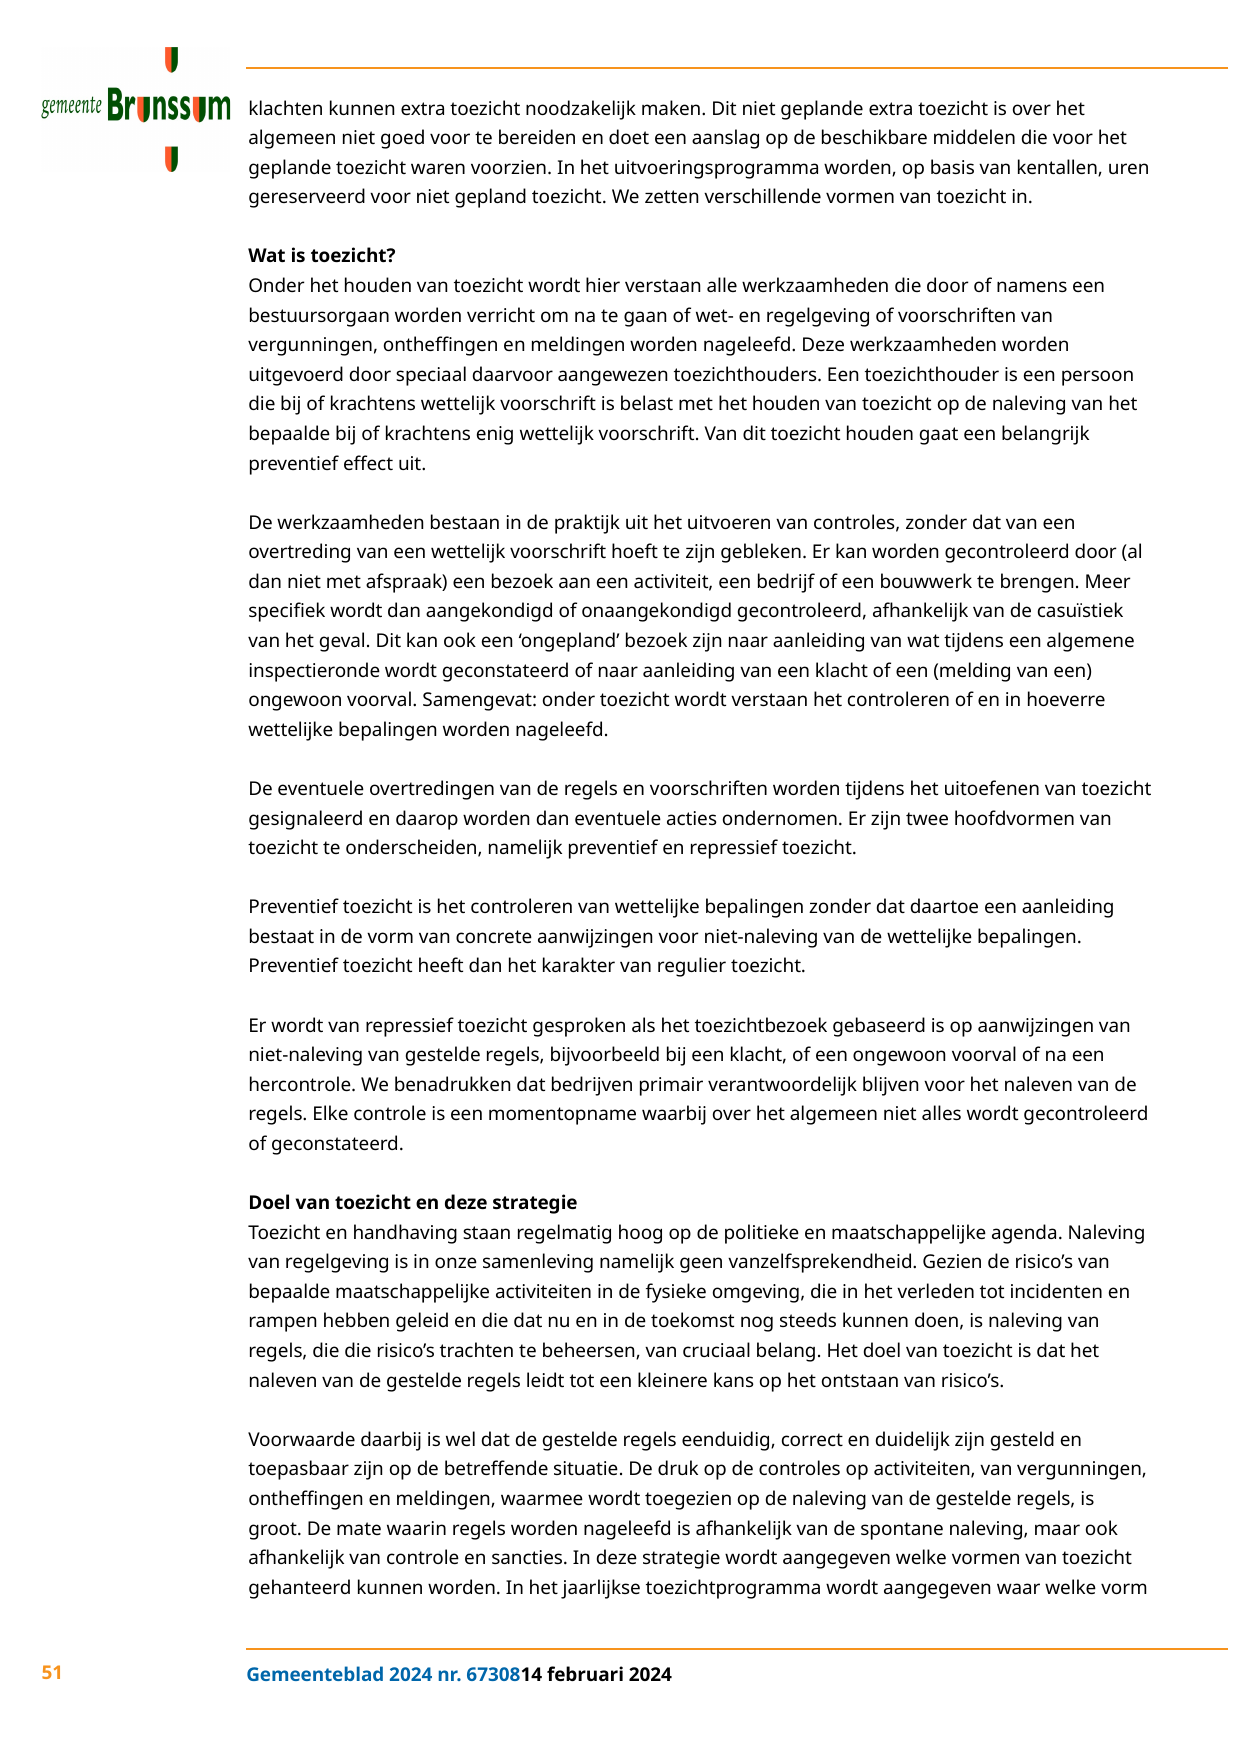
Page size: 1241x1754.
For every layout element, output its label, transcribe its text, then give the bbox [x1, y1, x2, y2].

text Preventief toezicht is het controleren van wettelijke bepalingen zonder dat daartoe een aanleiding bestaat in de vorm van concrete aanwijzingen voor niet-naleving van de wettelijke bepalingen. [248, 893, 1152, 949]
text De werkzaamheden bestaan in de praktijk uit het uitvoeren van controles, zonder dat van een overtreding van een wettelijk voorschrift hoeft te zijn gebleken. Er kan worden gecontroleerd door (al dan niet met afspraak) een bezoek aan een activiteit, een bedrijf of een bouwwerk te brengen. Meer specifiek wordt dan aangekondigd of onaangekondigd gecontroleerd, afhankelijk van de casuïstiek van het geval. Dit kan ook een ‘ongepland’ bezoek zijn naar aanleiding van wat tijdens een algemene inspectieronde wordt geconstateerd of naar aanleiding van een klacht of een (melding van een) ongewoon voorval. Samengevat: onder toezicht wordt verstaan het controleren of en in hoeverre wettelijke bepalingen worden nageleefd. [248, 509, 1152, 742]
text Voorwaarde daarbij is wel dat de gestelde regels eenduidig, correct en duidelijk zijn gesteld en toepasbaar zijn op de betreffende situatie. De druk op de controles op activiteiten, van vergunningen, ontheffingen en meldingen, waarmee wordt toegezien op de naleving van de gestelde regels, is groot. De mate waarin regels worden nageleefd is afhankelijk van de spontane naleving, maar ook afhankelijk van controle en sancties. In deze strategie wordt aangegeven welke vormen van toezicht gehanteerd kunnen worden. In het jaarlijkse toezichtprogramma wordt aangegeven waar welke vorm [248, 1426, 1152, 1600]
text Doel van toezicht en deze strategie [248, 1189, 1152, 1215]
picture [41, 47, 231, 172]
text Wat is toezicht? [248, 243, 1152, 268]
text Toezicht en handhaving staan regelmatig hoog op de politieke en maatschappelijke agenda. Naleving van regelgeving is in onze samenleving namelijk geen vanzelfsprekendheid. Gezien de risico’s van bepaalde maatschappelijke activiteiten in de fysieke omgeving, die in het verleden tot incidenten en rampen hebben geleid en die dat nu en in de toekomst nog steeds kunnen doen, is naleving van regels, die die risico’s trachten te beheersen, van cruciaal belang. Het doel van toezicht is dat het naleven van de gestelde regels leidt tot een kleinere kans op het ontstaan van risico’s. [248, 1219, 1152, 1393]
text Preventief toezicht heeft dan het karakter van regulier toezicht. [248, 953, 1152, 978]
text Er wordt van repressief toezicht gesproken als het toezichtbezoek gebaseerd is op aanwijzingen van niet-naleving van gestelde regels, bijvoorbeeld bij een klacht, of een ongewoon voorval of na een hercontrole. We benadrukken dat bedrijven primair verantwoordelijk blijven voor het naleven van de regels. Elke controle is een momentopname waarbij over het algemeen niet alles wordt gecontroleerd of geconstateerd. [248, 1012, 1152, 1156]
text De eventuele overtredingen van de regels en voorschriften worden tijdens het uitoefenen van toezicht gesignaleerd en daarop worden dan eventuele acties ondernomen. Er zijn twee hoofdvormen van toezicht te onderscheiden, namelijk preventief en repressief toezicht. [248, 775, 1152, 860]
text Onder het houden van toezicht wordt hier verstaan alle werkzaamheden die door of namens een bestuursorgaan worden verricht om na te gaan of wet- en regelgeving of voorschriften van vergunningen, ontheffingen en meldingen worden nageleefd. Deze werkzaamheden worden uitgevoerd door speciaal daarvoor aangewezen toezichthouders. Een toezichthouder is een persoon die bij of krachtens wettelijk voorschrift is belast met het houden van toezicht op de naleving van het bepaalde bij of krachtens enig wettelijk voorschrift. Van dit toezicht houden gaat een belangrijk preventief effect uit. [248, 272, 1152, 476]
text klachten kunnen extra toezicht noodzakelijk maken. Dit niet geplande extra toezicht is over het algemeen niet goed voor te bereiden en doet een aanslag op de beschikbare middelen die voor het geplande toezicht waren voorzien. In het uitvoeringsprogramma worden, op basis van kentallen, uren gereserveerd voor niet gepland toezicht. We zetten verschillende vormen van toezicht in. [248, 95, 1152, 209]
